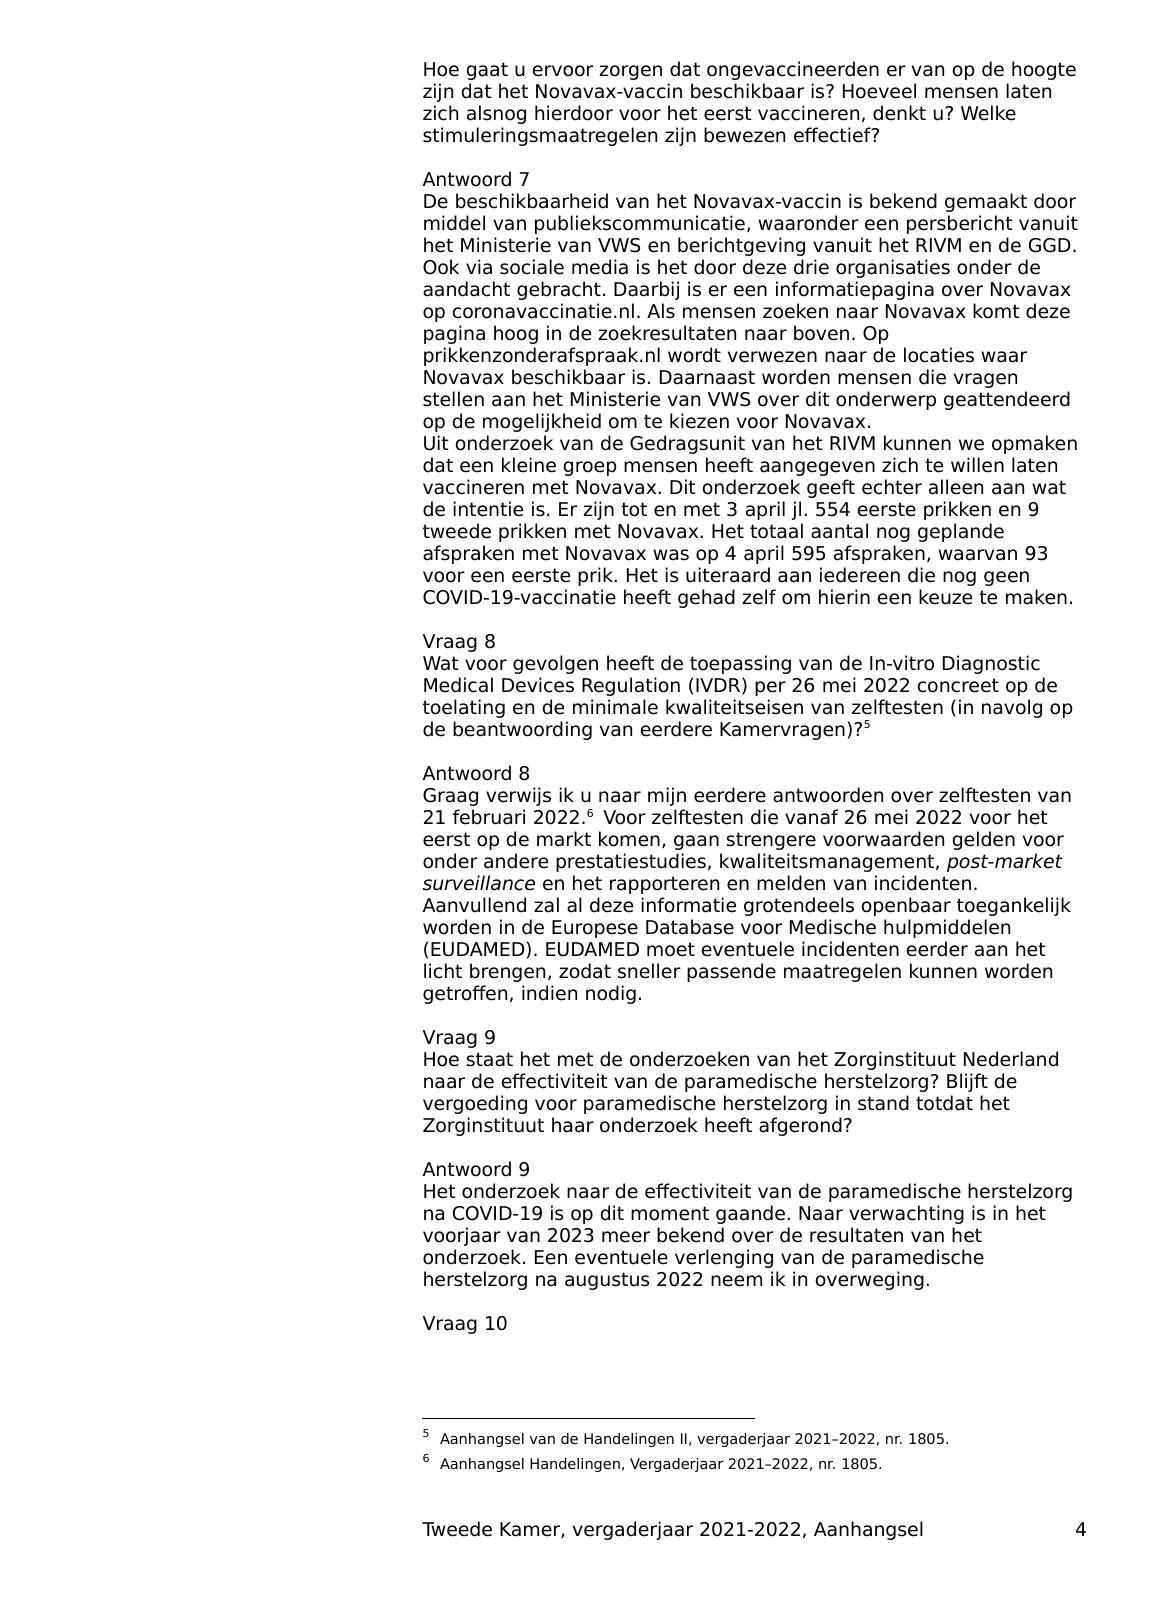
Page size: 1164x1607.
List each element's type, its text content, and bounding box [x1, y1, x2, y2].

text Vraag 8 [422, 631, 1087, 653]
text Aanhangsel Handelingen, Vergaderjaar 2021–2022, nr. 1805. [422, 1452, 1087, 1474]
text Hoe gaat u ervoor zorgen dat ongevaccineerden er van op de hoogte zijn dat het Novavax-vaccin beschikbaar is? Hoeveel mensen laten zich alsnog hierdoor voor het eerst vaccineren, denkt u? Welke stimuleringsmaatregelen zijn bewezen effectief? [422, 59, 1087, 147]
text Antwoord 9 [422, 1159, 1087, 1181]
text Aanhangsel van de Handelingen II, vergaderjaar 2021–2022, nr. 1805. [422, 1427, 1087, 1449]
text Het onderzoek naar de effectiviteit van de paramedische herstelzorg na COVID-19 is op dit moment gaande. Naar verwachting is in het voorjaar van 2023 meer bekend over de resultaten van het onderzoek. Een eventuele verlenging van de paramedische herstelzorg na augustus 2022 neem ik in overweging. [422, 1181, 1087, 1291]
text Hoe staat het met de onderzoeken van het Zorginstituut Nederland naar de effectiviteit van de paramedische herstelzorg? Blijft de vergoeding voor paramedische herstelzorg in stand totdat het Zorginstituut haar onderzoek heeft afgerond? [422, 1049, 1087, 1137]
text Wat voor gevolgen heeft de toepassing van de In-vitro Diagnostic Medical Devices Regulation (IVDR) per 26 mei 2022 concreet op de toelating en de minimale kwaliteitseisen van zelftesten (in navolg op de beantwoording van eerdere Kamervragen)? [422, 653, 1087, 741]
text Antwoord 8 [422, 763, 1087, 785]
text Uit onderzoek van de Gedragsunit van het RIVM kunnen we opmaken dat een kleine groep mensen heeft aangegeven zich te willen laten vaccineren met Novavax. Dit onderzoek geeft echter alleen aan wat de intentie is. Er zijn tot en met 3 april jl. 554 eerste prikken en 9 tweede prikken met Novavax. Het totaal aantal nog geplande afspraken met Novavax was op 4 april 595 afspraken, waarvan 93 voor een eerste prik. Het is uiteraard aan iedereen die nog geen COVID-19-vaccinatie heeft gehad zelf om hierin een keuze te maken. [422, 433, 1087, 609]
text Vraag 9 [422, 1027, 1087, 1049]
text Graag verwijs ik u naar mijn eerdere antwoorden over zelftesten van 21 februari 2022. Voor zelftesten die vanaf 26 mei 2022 voor het eerst op de markt komen, gaan strengere voorwaarden gelden voor onder andere prestatiestudies, kwaliteitsmanagement, post-market surveillance en het rapporteren en melden van incidenten. Aanvullend zal al deze informatie grotendeels openbaar toegankelijk worden in de Europese Database voor Medische hulpmiddelen (EUDAMED). EUDAMED moet eventuele incidenten eerder aan het licht brengen, zodat sneller passende maatregelen kunnen worden getroffen, indien nodig. [422, 785, 1087, 1005]
text De beschikbaarheid van het Novavax-vaccin is bekend gemaakt door middel van publiekscommunicatie, waaronder een persbericht vanuit het Ministerie van VWS en berichtgeving vanuit het RIVM en de GGD. Ook via sociale media is het door deze drie organisaties onder de aandacht gebracht. Daarbij is er een informatiepagina over Novavax op coronavaccinatie.nl. Als mensen zoeken naar Novavax komt deze pagina hoog in de zoekresultaten naar boven. Op prikkenzonderafspraak.nl wordt verwezen naar de locaties waar Novavax beschikbaar is. Daarnaast worden mensen die vragen stellen aan het Ministerie van VWS over dit onderwerp geattendeerd op de mogelijkheid om te kiezen voor Novavax. [422, 191, 1087, 433]
text Vraag 10 [422, 1313, 1087, 1335]
text Antwoord 7 [422, 169, 1087, 191]
